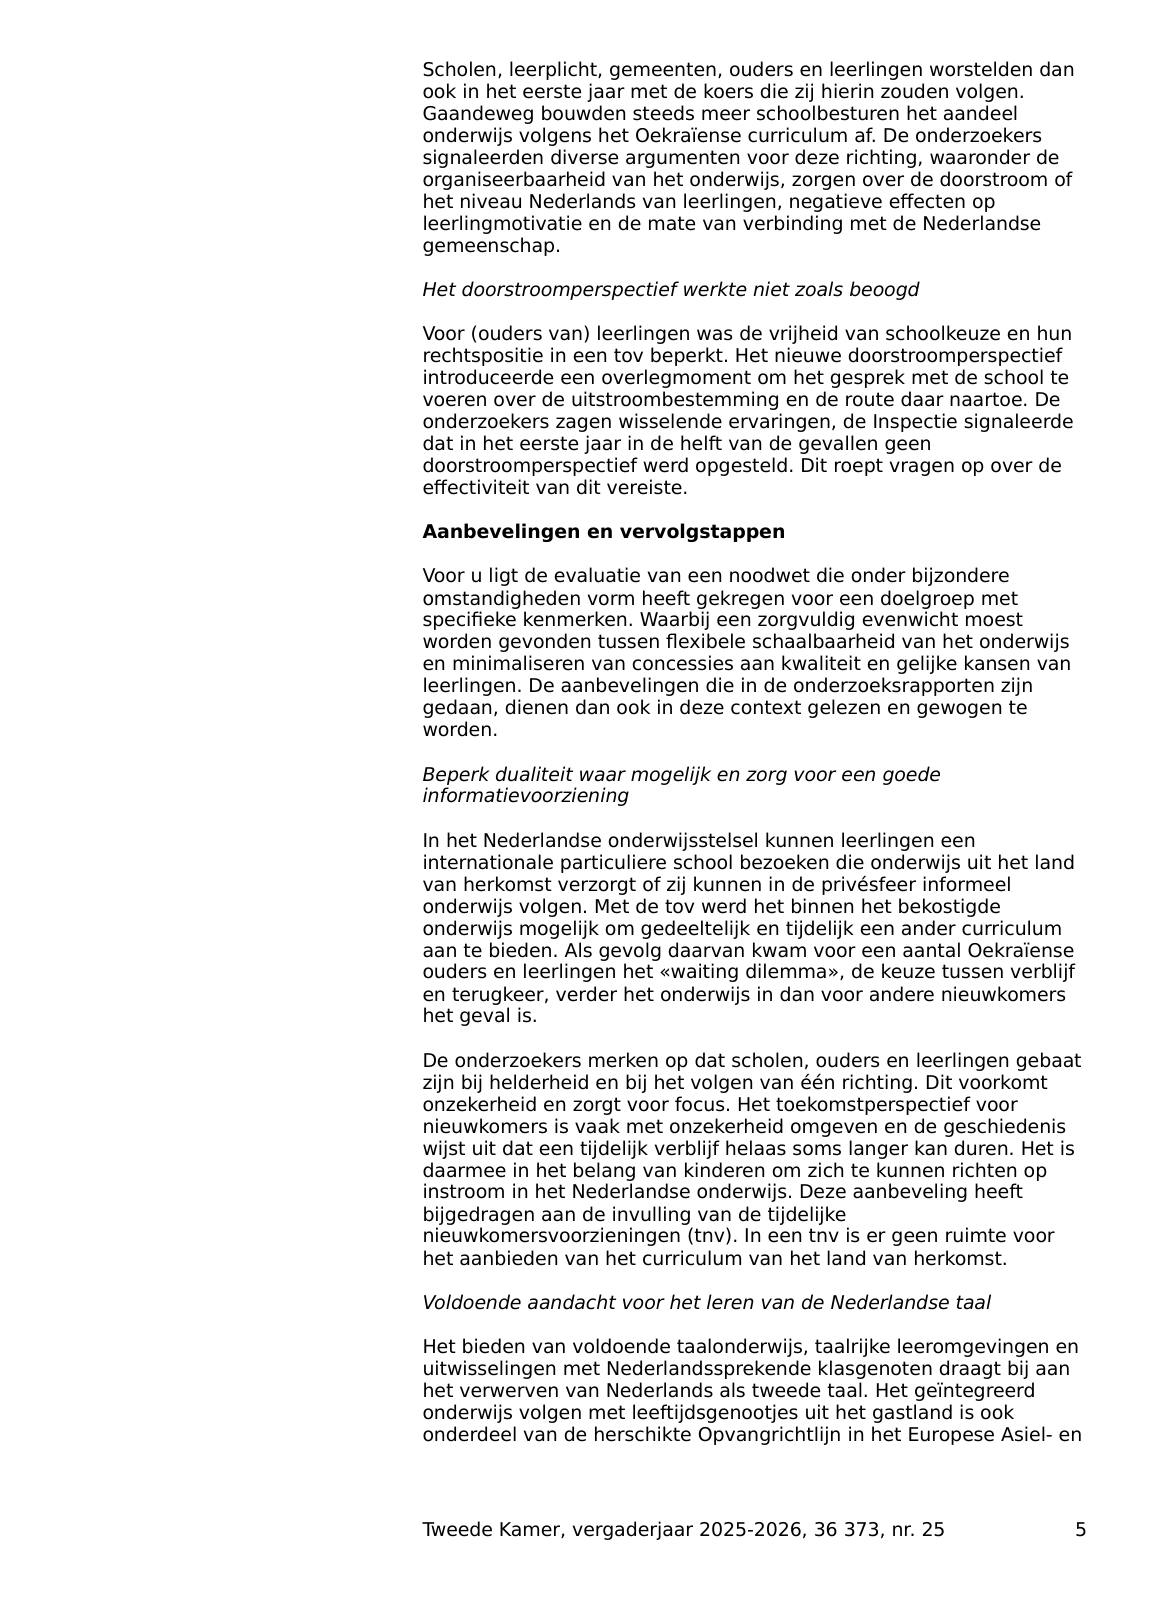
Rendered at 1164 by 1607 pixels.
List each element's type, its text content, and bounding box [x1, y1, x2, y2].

subtitle Aanbevelingen en vervolgstappen [422, 521, 1087, 543]
text Scholen, leerplicht, gemeenten, ouders en leerlingen worstelden dan ook in het eerste jaar met de koers die zij hierin zouden volgen. Gaandeweg bouwden steeds meer schoolbesturen het aandeel onderwijs volgens het Oekraïense curriculum af. De onderzoekers signaleerden diverse argumenten voor deze richting, waaronder de organiseerbaarheid van het onderwijs, zorgen over de doorstroom of het niveau Nederlands van leerlingen, negatieve effecten op leerlingmotivatie en de mate van verbinding met de Nederlandse gemeenschap. [422, 59, 1087, 257]
text De onderzoekers merken op dat scholen, ouders en leerlingen gebaat zijn bij helderheid en bij het volgen van één richting. Dit voorkomt onzekerheid en zorgt voor focus. Het toekomstperspectief voor nieuwkomers is vaak met onzekerheid omgeven en de geschiedenis wijst uit dat een tijdelijk verblijf helaas soms langer kan duren. Het is daarmee in het belang van kinderen om zich te kunnen richten op instroom in het Nederlandse onderwijs. Deze aanbeveling heeft bijgedragen aan de invulling van de tijdelijke nieuwkomersvoorzieningen (tnv). In een tnv is er geen ruimte voor het aanbieden van het curriculum van het land van herkomst. [422, 1049, 1087, 1269]
text In het Nederlandse onderwijsstelsel kunnen leerlingen een internationale particuliere school bezoeken die onderwijs uit het land van herkomst verzorgt of zij kunnen in de privésfeer informeel onderwijs volgen. Met de tov werd het binnen het bekostigde onderwijs mogelijk om gedeeltelijk en tijdelijk een ander curriculum aan te bieden. Als gevolg daarvan kwam voor een aantal Oekraïense ouders en leerlingen het «waiting dilemma», de keuze tussen verblijf en terugkeer, verder het onderwijs in dan voor andere nieuwkomers het geval is. [422, 829, 1087, 1027]
text Het bieden van voldoende taalonderwijs, taalrijke leeromgevingen en uitwisselingen met Nederlandssprekende klasgenoten draagt bij aan het verwerven van Nederlands als tweede taal. Het geïntegreerd onderwijs volgen met leeftijdsgenootjes uit het gastland is ook onderdeel van de herschikte Opvangrichtlijn in het Europese Asiel- en [422, 1336, 1087, 1446]
text Voor u ligt de evaluatie van een noodwet die onder bijzondere omstandigheden vorm heeft gekregen voor een doelgroep met specifieke kenmerken. Waarbij een zorgvuldig evenwicht moest worden gevonden tussen flexibele schaalbaarheid van het onderwijs en minimaliseren van concessies aan kwaliteit en gelijke kansen van leerlingen. De aanbevelingen die in de onderzoeksrapporten zijn gedaan, dienen dan ook in deze context gelezen en gewogen te worden. [422, 565, 1087, 741]
text Voor (ouders van) leerlingen was de vrijheid van schoolkeuze en hun rechtspositie in een tov beperkt. Het nieuwe doorstroomperspectief introduceerde een overlegmoment om het gesprek met de school te voeren over de uitstroombestemming en de route daar naartoe. De onderzoekers zagen wisselende ervaringen, de Inspectie signaleerde dat in het eerste jaar in de helft van de gevallen geen doorstroomperspectief werd opgesteld. Dit roept vragen op over de effectiviteit van dit vereiste. [422, 323, 1087, 499]
subtitle Voldoende aandacht voor het leren van de Nederlandse taal [422, 1292, 1087, 1313]
subtitle Beperk dualiteit waar mogelijk en zorg voor een goede informatievoorziening [422, 763, 1087, 807]
subtitle Het doorstroomperspectief werkte niet zoals beoogd [422, 279, 1087, 301]
